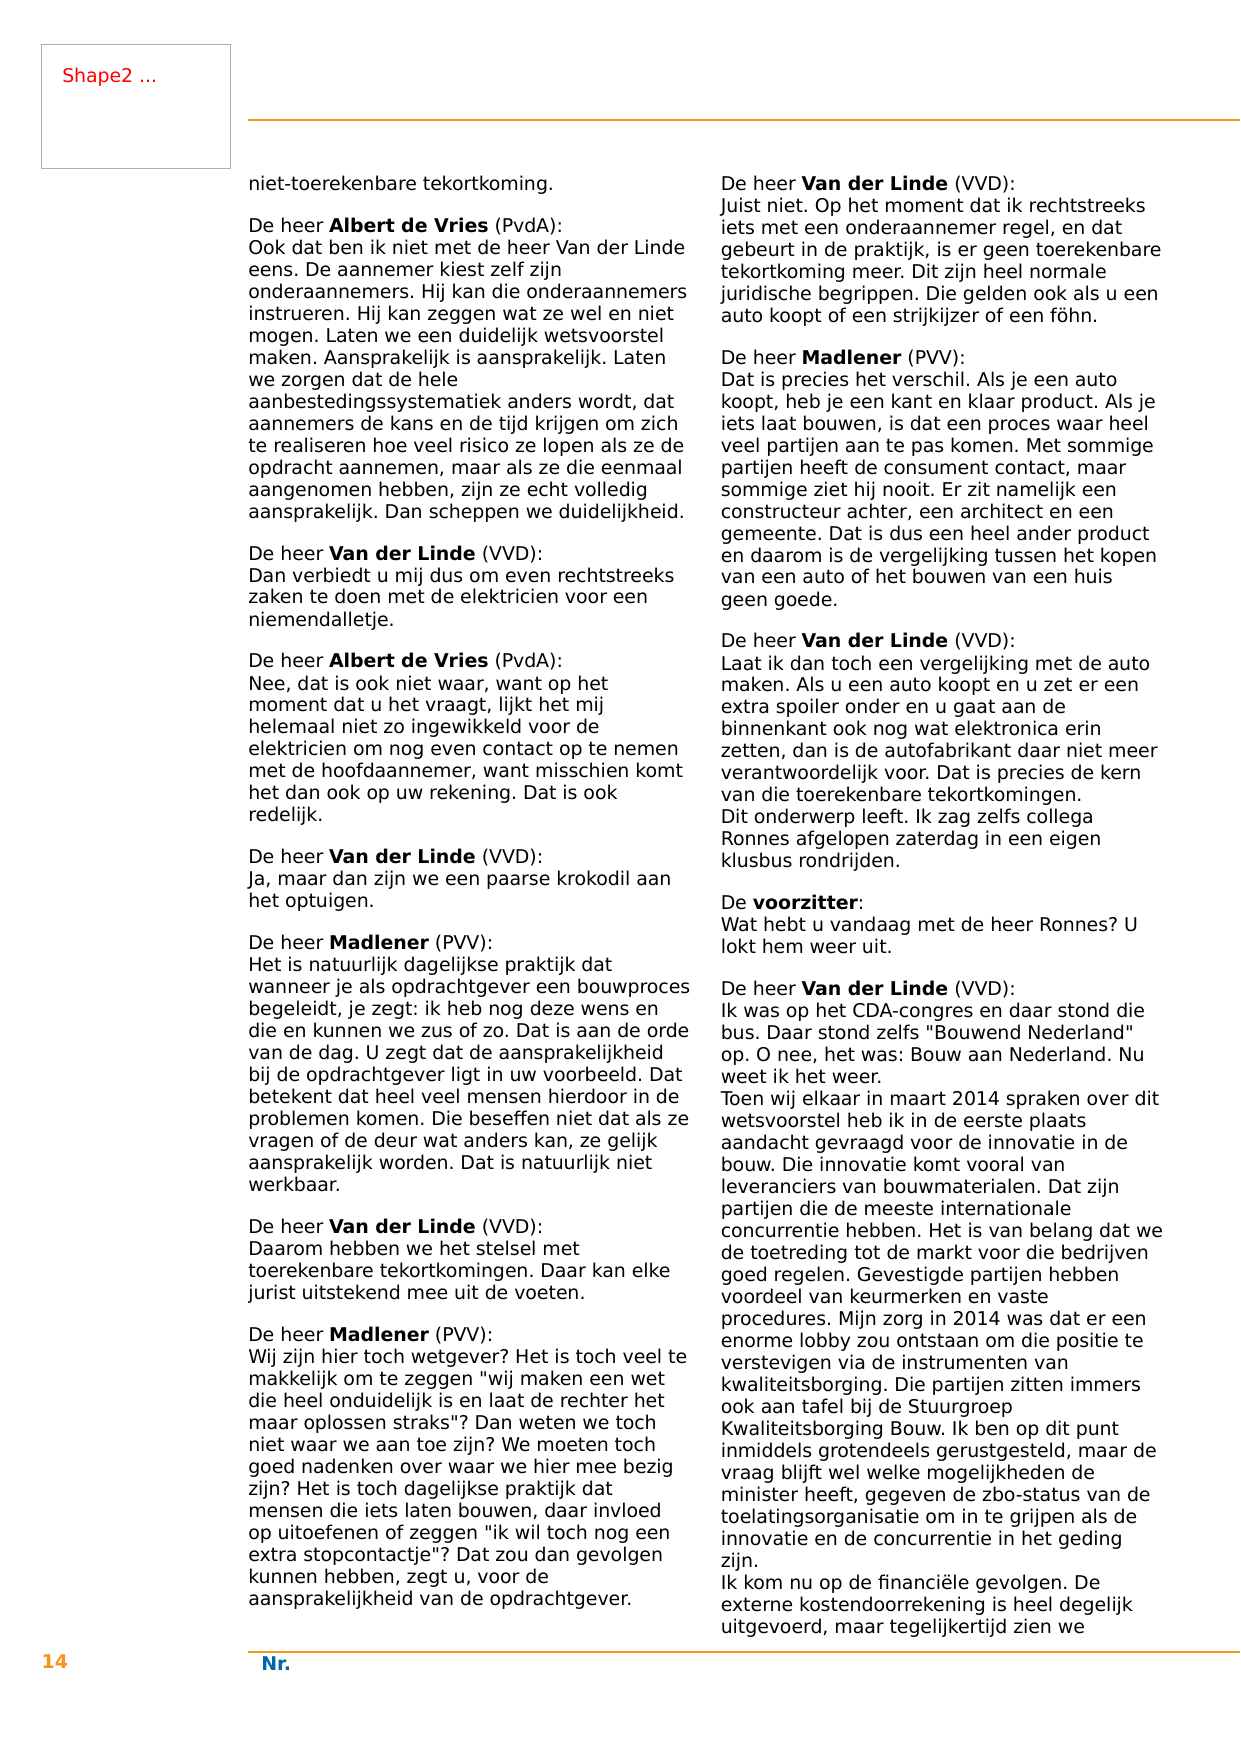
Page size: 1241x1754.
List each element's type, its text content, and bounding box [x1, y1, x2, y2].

text Toen wij elkaar in maart 2014 spraken over dit wetsvoorstel heb ik in de eerste plaats aandacht gevraagd voor de innovatie in de bouw. Die innovatie komt vooral van leveranciers van bouwmaterialen. Dat zijn partijen die de meeste internationale concurrentie hebben. Het is van belang dat we de toetreding tot de markt voor die bedrijven goed regelen. Gevestigde partijen hebben voordeel van keurmerken en vaste procedures. Mijn zorg in 2014 was dat er een enorme lobby zou ontstaan om die positie te verstevigen via de instrumenten van kwaliteitsborging. Die partijen zitten immers ook aan tafel bij de Stuurgroep Kwaliteitsborging Bouw. Ik ben op dit punt inmiddels grotendeels gerustgesteld, maar de vraag blijft wel welke mogelijkheden de minister heeft, gegeven de zbo-status van de toelatingsorganisatie om in te grijpen als de innovatie en de concurrentie in het geding zijn. [721, 1088, 1163, 1572]
text Ik was op het CDA-congres en daar stond die bus. Daar stond zelfs "Bouwend Nederland" op. O nee, het was: Bouw aan Nederland. Nu weet ik het weer. [721, 1000, 1163, 1088]
text Dit onderwerp leeft. Ik zag zelfs collega Ronnes afgelopen zaterdag in een eigen klusbus rondrijden. [721, 806, 1163, 872]
text De heer Madlener (PVV): [721, 347, 1163, 369]
text De heer Van der Linde (VVD): [248, 846, 691, 868]
text Het is natuurlijk dagelijkse praktijk dat wanneer je als opdrachtgever een bouwproces begeleidt, je zegt: ik heb nog deze wens en die en kunnen we zus of zo. Dat is aan de orde van de dag. U zegt dat de aansprakelijkheid bij de opdrachtgever ligt in uw voorbeeld. Dat betekent dat heel veel mensen hierdoor in de problemen komen. Die beseffen niet dat als ze vragen of de deur wat anders kan, ze gelijk aansprakelijk worden. Dat is natuurlijk niet werkbaar. [248, 954, 691, 1196]
text Juist niet. Op het moment dat ik rechtstreeks iets met een onderaannemer regel, en dat gebeurt in de praktijk, is er geen toerekenbare tekortkoming meer. Dit zijn heel normale juridische begrippen. Die gelden ook als u een auto koopt of een strijkijzer of een föhn. [721, 195, 1163, 327]
text De voorzitter: [721, 892, 1163, 914]
text Nee, dat is ook niet waar, want op het moment dat u het vraagt, lijkt het mij helemaal niet zo ingewikkeld voor de elektricien om nog even contact op te nemen met de hoofdaannemer, want misschien komt het dan ook op uw rekening. Dat is ook redelijk. [248, 672, 691, 826]
text De heer Van der Linde (VVD): [248, 1216, 691, 1238]
text De heer Madlener (PVV): [248, 932, 691, 954]
text Ik kom nu op de financiële gevolgen. De externe kostendoorrekening is heel degelijk uitgevoerd, maar tegelijkertijd zien we [721, 1572, 1163, 1637]
text Laat ik dan toch een vergelijking met de auto maken. Als u een auto koopt en u zet er een extra spoiler onder en u gaat aan de binnenkant ook nog wat elektronica erin zetten, dan is de autofabrikant daar niet meer verantwoordelijk voor. Dat is precies de kern van die toerekenbare tekortkomingen. [721, 652, 1163, 806]
text De heer Van der Linde (VVD): [721, 173, 1163, 195]
text Dan verbiedt u mij dus om even rechtstreeks zaken te doen met de elektricien voor een niemendalletje. [248, 564, 691, 630]
text niet-toerekenbare tekortkoming. [248, 173, 691, 195]
text De heer Van der Linde (VVD): [248, 542, 691, 564]
text De heer Albert de Vries (PvdA): [248, 650, 691, 672]
text Ja, maar dan zijn we een paarse krokodil aan het optuigen. [248, 868, 691, 912]
text De heer Madlener (PVV): [248, 1324, 691, 1346]
text Ook dat ben ik niet met de heer Van der Linde eens. De aannemer kiest zelf zijn onderaannemers. Hij kan die onderaannemers instrueren. Hij kan zeggen wat ze wel en niet mogen. Laten we een duidelijk wetsvoorstel maken. Aansprakelijk is aansprakelijk. Laten we zorgen dat de hele aanbestedingssystematiek anders wordt, dat aannemers de kans en de tijd krijgen om zich te realiseren hoe veel risico ze lopen als ze de opdracht aannemen, maar als ze die eenmaal aangenomen hebben, zijn ze echt volledig aansprakelijk. Dan scheppen we duidelijkheid. [248, 237, 691, 522]
text Wij zijn hier toch wetgever? Het is toch veel te makkelijk om te zeggen "wij maken een wet die heel onduidelijk is en laat de rechter het maar oplossen straks"? Dan weten we toch niet waar we aan toe zijn? We moeten toch goed nadenken over waar we hier mee bezig zijn? Het is toch dagelijkse praktijk dat mensen die iets laten bouwen, daar invloed op uitoefenen of zeggen "ik wil toch nog een extra stopcontactje"? Dat zou dan gevolgen kunnen hebben, zegt u, voor de aansprakelijkheid van de opdrachtgever. [248, 1346, 691, 1609]
text De heer Van der Linde (VVD): [721, 630, 1163, 652]
text De heer Albert de Vries (PvdA): [248, 215, 691, 237]
text Daarom hebben we het stelsel met toerekenbare tekortkomingen. Daar kan elke jurist uitstekend mee uit de voeten. [248, 1238, 691, 1304]
text Dat is precies het verschil. Als je een auto koopt, heb je een kant en klaar product. Als je iets laat bouwen, is dat een proces waar heel veel partijen aan te pas komen. Met sommige partijen heeft de consument contact, maar sommige ziet hij nooit. Er zit namelijk een constructeur achter, een architect en een gemeente. Dat is dus een heel ander product en daarom is de vergelijking tussen het kopen van een auto of het bouwen van een huis geen goede. [721, 369, 1163, 610]
text Wat hebt u vandaag met de heer Ronnes? U lokt hem weer uit. [721, 914, 1163, 958]
text De heer Van der Linde (VVD): [721, 978, 1163, 1000]
